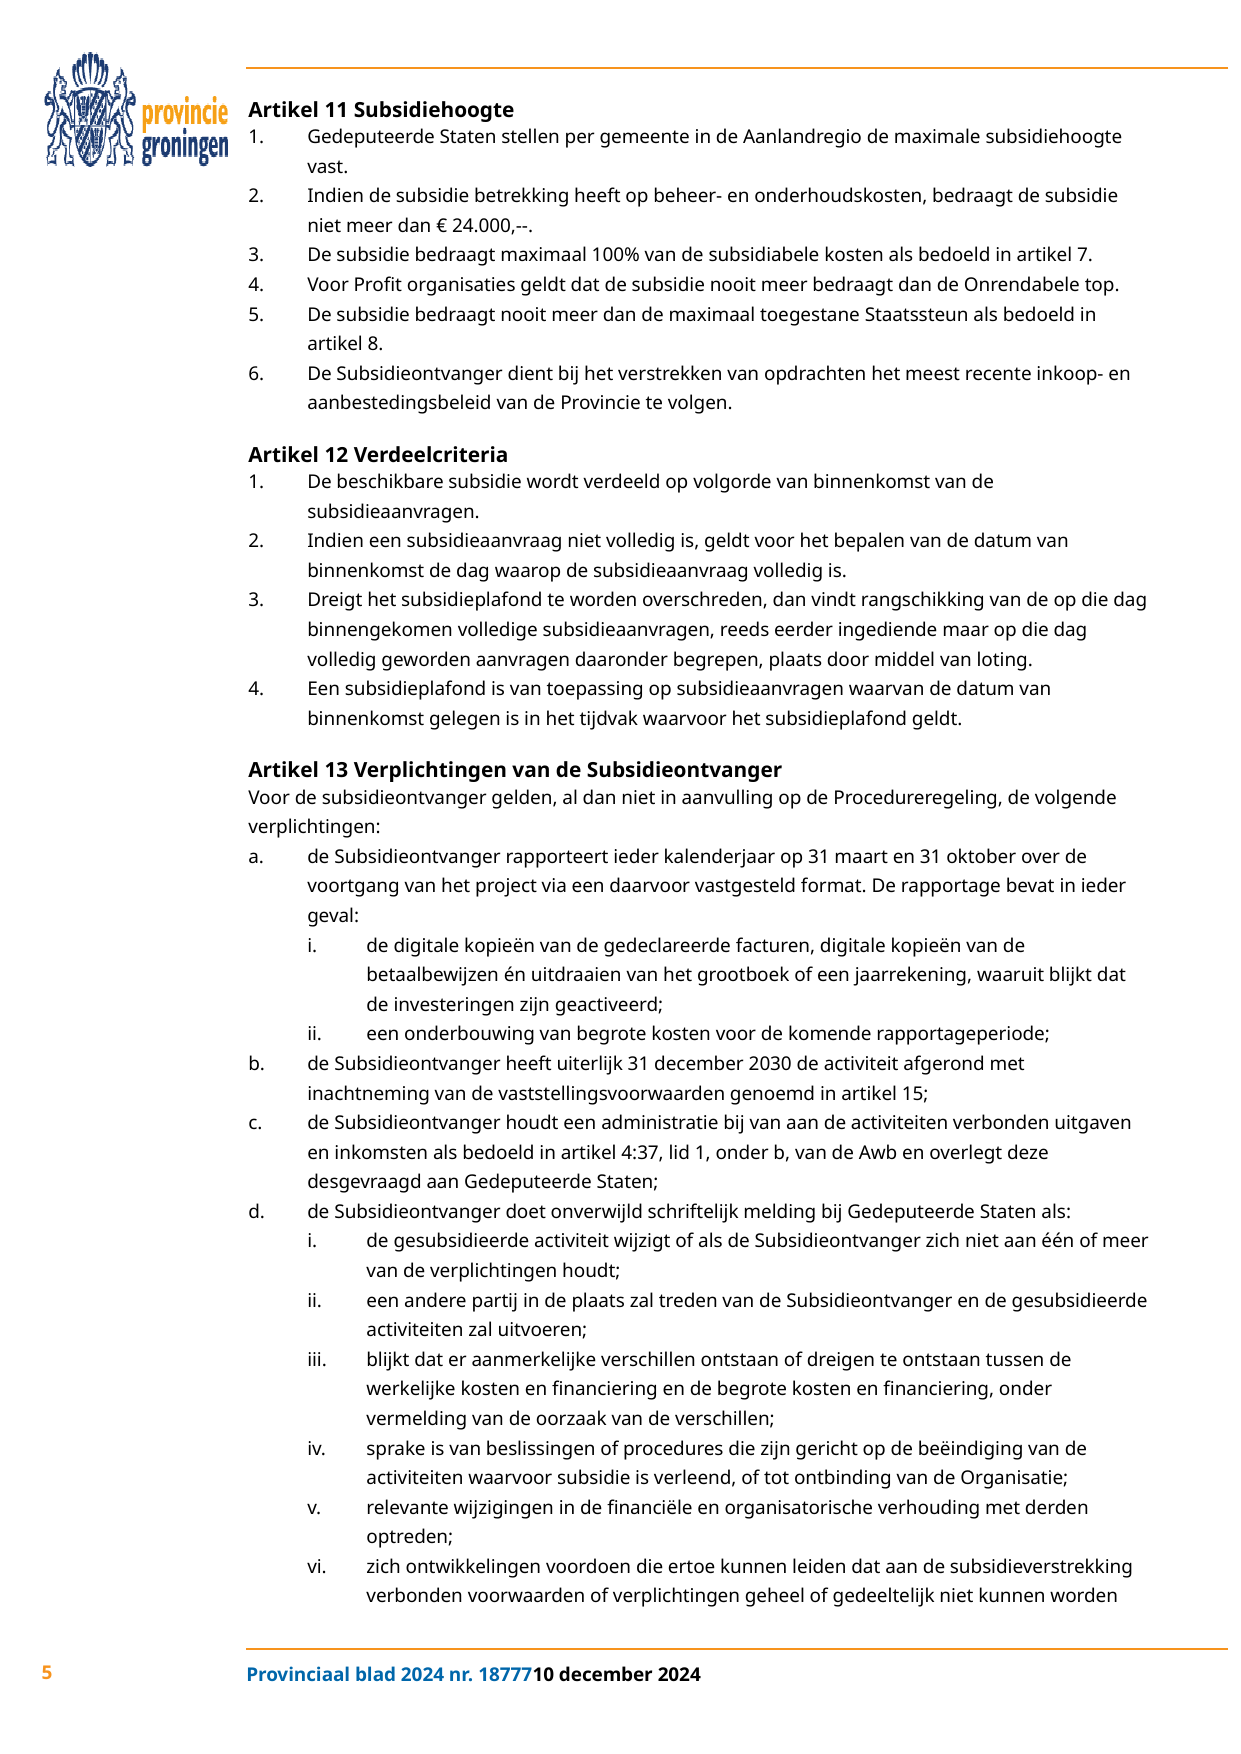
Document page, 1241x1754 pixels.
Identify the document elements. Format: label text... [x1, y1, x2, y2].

list een andere partij in de plaats zal treden van de Subsidieontvanger en de gesubsidieerde activiteiten zal uitvoeren; [307, 1287, 1152, 1342]
list Indien de subsidie betrekking heeft op beheer- en onderhoudskosten, bedraagt de subsidie niet meer dan € 24.000,--. [248, 182, 1152, 238]
list De subsidie bedraagt maximaal 100% van de subsidiabele kosten als bedoeld in artikel 7. [248, 242, 1152, 267]
list Voor Profit organisaties geldt dat de subsidie nooit meer bedraagt dan de Onrendabele top. [248, 271, 1152, 297]
text Artikel 12 Verdeelcriteria [248, 440, 1152, 468]
list relevante wijzigingen in de financiële en organisatorische verhouding met derden optreden; [307, 1494, 1152, 1549]
list De subsidie bedraagt nooit meer dan de maximaal toegestane Staatssteun als bedoeld in artikel 8. [248, 301, 1152, 356]
list de Subsidieontvanger houdt een administratie bij van aan de activiteiten verbonden uitgaven en inkomsten als bedoeld in artikel 4:37, lid 1, onder b, van de Awb en overlegt deze desgevraagd aan Gedeputeerde Staten; [248, 1109, 1152, 1194]
list de Subsidieontvanger rapporteert ieder kalenderjaar op 31 maart en 31 oktober over de voortgang van het project via een daarvoor vastgesteld format. De rapportage bevat in ieder geval: [248, 843, 1152, 928]
list Dreigt het subsidieplafond te worden overschreden, dan vindt rangschikking van de op die dag binnengekomen volledige subsidieaanvragen, reeds eerder ingediende maar op die dag volledig geworden aanvragen daaronder begrepen, plaats door middel van loting. [248, 587, 1152, 672]
list de gesubsidieerde activiteit wijzigt of als de Subsidieontvanger zich niet aan één of meer van de verplichtingen houdt; [307, 1228, 1152, 1283]
list sprake is van beslissingen of procedures die zijn gericht op de beëindiging van de activiteiten waarvoor subsidie is verleend, of tot ontbinding van de Organisatie; [307, 1435, 1152, 1490]
list Een subsidieplafond is van toepassing op subsidieaanvragen waarvan de datum van binnenkomst gelegen is in het tijdvak waarvoor het subsidieplafond geldt. [248, 675, 1152, 731]
list een onderbouwing van begrote kosten voor de komende rapportageperiode; [307, 1021, 1152, 1046]
list de digitale kopieën van de gedeclareerde facturen, digitale kopieën van de betaalbewijzen én uitdraaien van het grootboek of een jaarrekening, waaruit blijkt dat de investeringen zijn geactiveerd; [307, 932, 1152, 1017]
picture [41, 47, 231, 172]
list Gedeputeerde Staten stellen per gemeente in de Aanlandregio de maximale subsidiehoogte vast. [248, 123, 1152, 178]
list blijkt dat er aanmerkelijke verschillen ontstaan of dreigen te ontstaan tussen de werkelijke kosten en financiering en de begrote kosten en financiering, onder vermelding van de oorzaak van de verschillen; [307, 1346, 1152, 1431]
text Voor de subsidieontvanger gelden, al dan niet in aanvulling op de Procedureregeling, de volgende verplichtingen: [248, 784, 1152, 839]
list De beschikbare subsidie wordt verdeeld op volgorde van binnenkomst van de subsidieaanvragen. [248, 468, 1152, 524]
list zich ontwikkelingen voordoen die ertoe kunnen leiden dat aan de subsidieverstrekking verbonden voorwaarden of verplichtingen geheel of gedeeltelijk niet kunnen worden [307, 1553, 1152, 1608]
list de Subsidieontvanger heeft uiterlijk 31 december 2030 de activiteit afgerond met inachtneming van de vaststellingsvoorwaarden genoemd in artikel 15; [248, 1050, 1152, 1105]
list De Subsidieontvanger dient bij het verstrekken van opdrachten het meest recente inkoop- en aanbestedingsbeleid van de Provincie te volgen. [248, 360, 1152, 415]
text Artikel 11 Subsidiehoogte [248, 95, 1152, 123]
list Indien een subsidieaanvraag niet volledig is, geldt voor het bepalen van de datum van binnenkomst de dag waarop de subsidieaanvraag volledig is. [248, 527, 1152, 583]
list de Subsidieontvanger doet onverwijld schriftelijk melding bij Gedeputeerde Staten als: [248, 1198, 1152, 1224]
text Artikel 13 Verplichtingen van de Subsidieontvanger [248, 755, 1152, 784]
